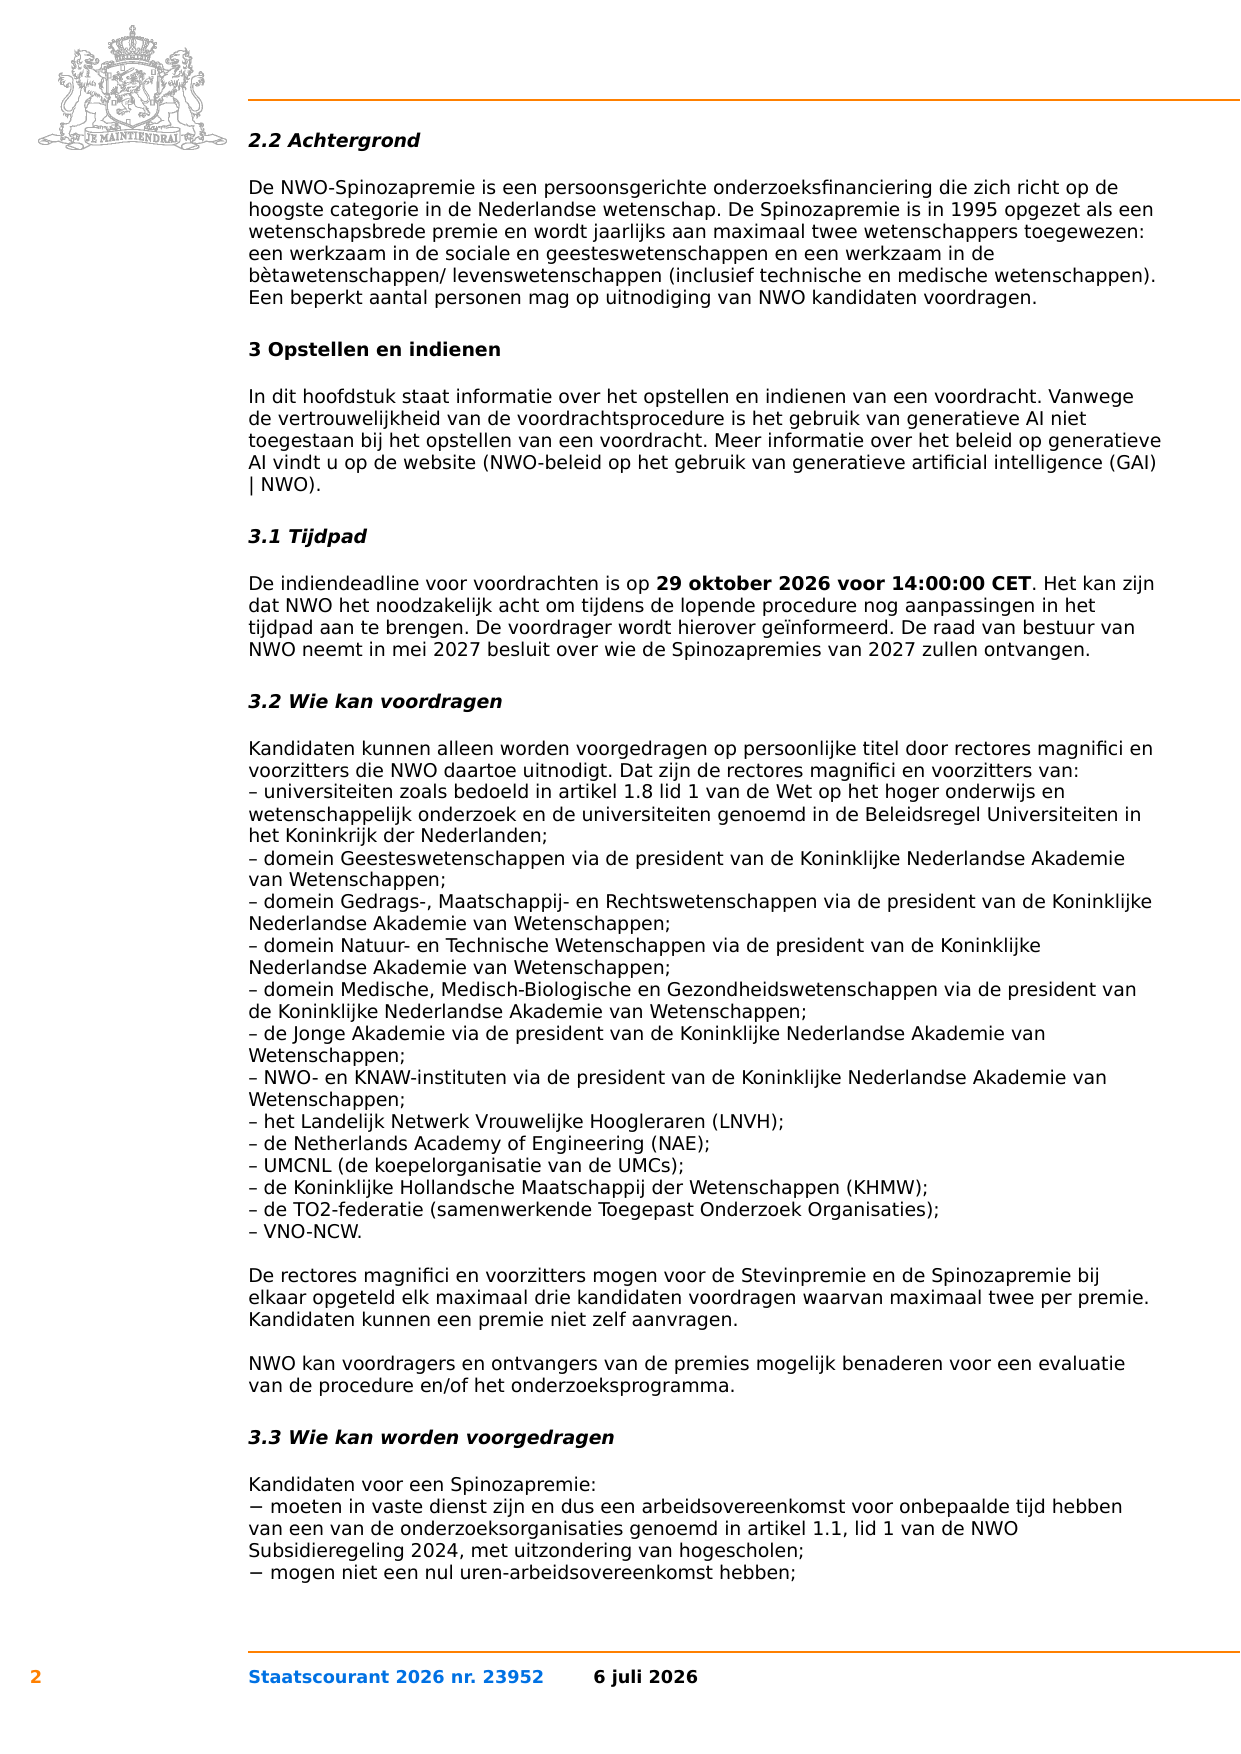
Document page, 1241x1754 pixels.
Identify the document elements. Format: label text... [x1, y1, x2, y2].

text – domein Gedrags-, Maatschappij- en Rechtswetenschappen via de president van de Koninklijke Nederlandse Akademie van Wetenschappen; [248, 891, 1163, 935]
text – domein Natuur- en Technische Wetenschappen via de president van de Koninklijke Nederlandse Akademie van Wetenschappen; [248, 935, 1163, 979]
text – de Koninklijke Hollandsche Maatschappij der Wetenschappen (KHMW); [248, 1177, 1163, 1199]
text De rectores magnifici en voorzitters mogen voor de Stevinpremie en de Spinozapremie bij elkaar opgeteld elk maximaal drie kandidaten voordragen waarvan maximaal twee per premie. Kandidaten kunnen een premie niet zelf aanvragen. [248, 1265, 1163, 1331]
text De indiendeadline voor voordrachten is op 29 oktober 2026 voor 14:00:00 CET. Het kan zijn dat NWO het noodzakelijk acht om tijdens de lopende procedure nog aanpassingen in het tijdpad aan te brengen. De voordrager wordt hierover geïnformeerd. De raad van bestuur van NWO neemt in mei 2027 besluit over wie de Spinozapremies van 2027 zullen ontvangen. [248, 573, 1163, 661]
text Kandidaten voor een Spinozapremie: [248, 1474, 1163, 1496]
text − mogen niet een nul uren-arbeidsovereenkomst hebben; [248, 1562, 1163, 1583]
text – de Jonge Akademie via de president van de Koninklijke Nederlandse Akademie van Wetenschappen; [248, 1023, 1163, 1067]
subtitle 3.1 Tijdpad [248, 526, 1163, 548]
picture [38, 25, 227, 150]
subtitle 3 Opstellen en indienen [248, 339, 1163, 361]
text – NWO- en KNAW-instituten via de president van de Koninklijke Nederlandse Akademie van Wetenschappen; [248, 1067, 1163, 1111]
text De NWO-Spinozapremie is een persoonsgerichte onderzoeksfinanciering die zich richt op de hoogste categorie in de Nederlandse wetenschap. De Spinozapremie is in 1995 opgezet als een wetenschapsbrede premie en wordt jaarlijks aan maximaal twee wetenschappers toegewezen: een werkzaam in de sociale en geesteswetenschappen en een werkzaam in de bètawetenschappen/ levenswetenschappen (inclusief technische en medische wetenschappen). Een beperkt aantal personen mag op uitnodiging van NWO kandidaten voordragen. [248, 177, 1163, 309]
subtitle 3.3 Wie kan worden voorgedragen [248, 1427, 1163, 1449]
text – VNO-NCW. [248, 1221, 1163, 1243]
text – domein Medische, Medisch-Biologische en Gezondheidswetenschappen via de president van de Koninklijke Nederlandse Akademie van Wetenschappen; [248, 979, 1163, 1023]
subtitle 2.2 Achtergrond [248, 130, 1163, 152]
text − moeten in vaste dienst zijn en dus een arbeidsovereenkomst voor onbepaalde tijd hebben van een van de onderzoeksorganisaties genoemd in artikel 1.1, lid 1 van de NWO Subsidieregeling 2024, met uitzondering van hogescholen; [248, 1496, 1163, 1562]
text – het Landelijk Netwerk Vrouwelijke Hoogleraren (LNVH); [248, 1111, 1163, 1133]
subtitle 3.2 Wie kan voordragen [248, 691, 1163, 712]
text – domein Geesteswetenschappen via de president van de Koninklijke Nederlandse Akademie van Wetenschappen; [248, 847, 1163, 891]
text – de TO2-federatie (samenwerkende Toegepast Onderzoek Organisaties); [248, 1199, 1163, 1221]
text Kandidaten kunnen alleen worden voorgedragen op persoonlijke titel door rectores magnifici en voorzitters die NWO daartoe uitnodigt. Dat zijn de rectores magnifici en voorzitters van: [248, 737, 1163, 781]
text NWO kan voordragers en ontvangers van de premies mogelijk benaderen voor een evaluatie van de procedure en/of het onderzoeksprogramma. [248, 1353, 1163, 1397]
text – UMCNL (de koepelorganisatie van de UMCs); [248, 1155, 1163, 1177]
text – de Netherlands Academy of Engineering (NAE); [248, 1133, 1163, 1155]
text – universiteiten zoals bedoeld in artikel 1.8 lid 1 van de Wet op het hoger onderwijs en wetenschappelijk onderzoek en de universiteiten genoemd in de Beleidsregel Universiteiten in het Koninkrijk der Nederlanden; [248, 781, 1163, 847]
text In dit hoofdstuk staat informatie over het opstellen en indienen van een voordracht. Vanwege de vertrouwelijkheid van de voordrachtsprocedure is het gebruik van generatieve AI niet toegestaan bij het opstellen van een voordracht. Meer informatie over het beleid op generatieve AI vindt u op de website (NWO-beleid op het gebruik van generatieve artificial intelligence (GAI) | NWO). [248, 386, 1163, 496]
